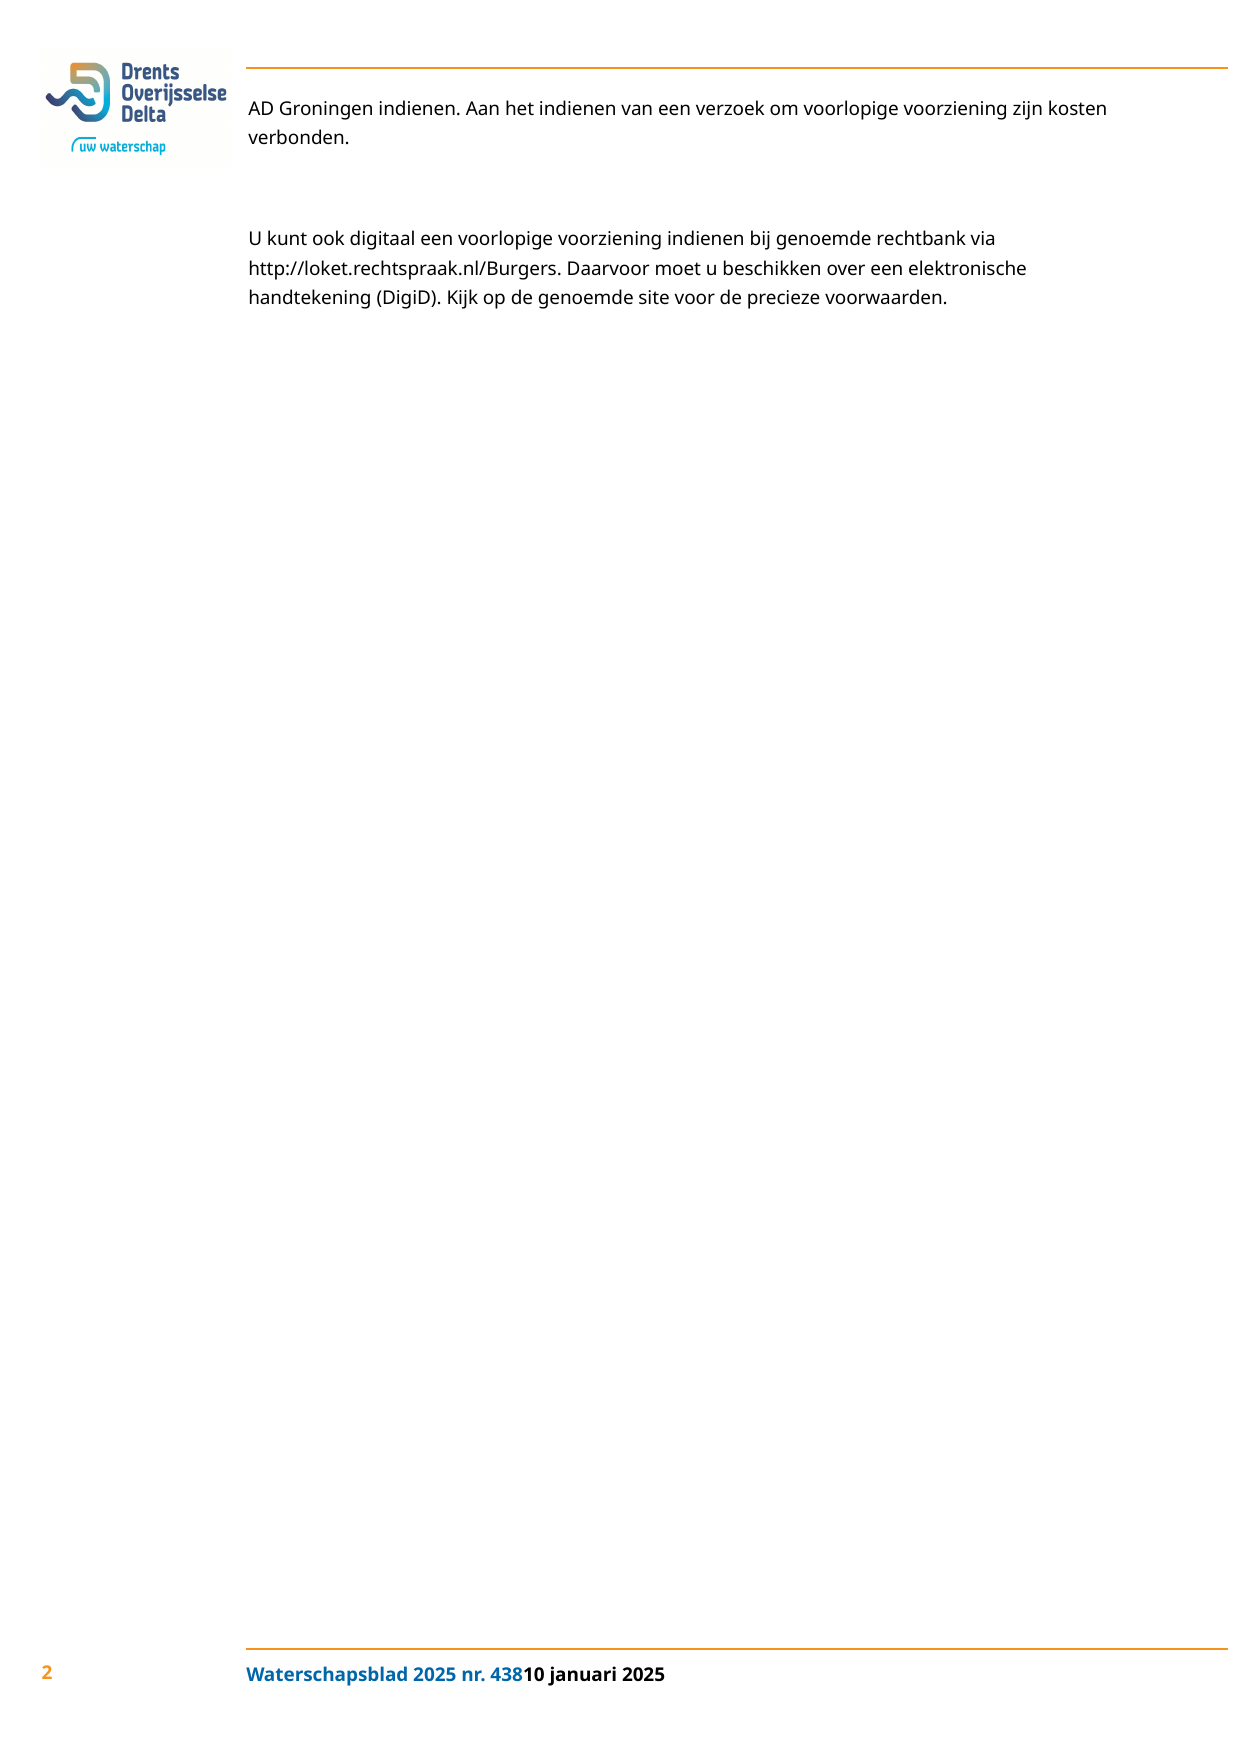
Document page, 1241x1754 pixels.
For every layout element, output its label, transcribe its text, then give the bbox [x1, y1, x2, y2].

picture [41, 47, 231, 172]
text U kunt ook digitaal een voorlopige voorziening indienen bij genoemde rechtbank via http://loket.rechtspraak.nl/Burgers. Daarvoor moet u beschikken over een elektronische handtekening (DigiD). Kijk op de genoemde site voor de precieze voorwaarden. [248, 225, 1152, 310]
text AD Groningen indienen. Aan het indienen van een verzoek om voorlopige voorziening zijn kosten verbonden. [248, 95, 1152, 150]
